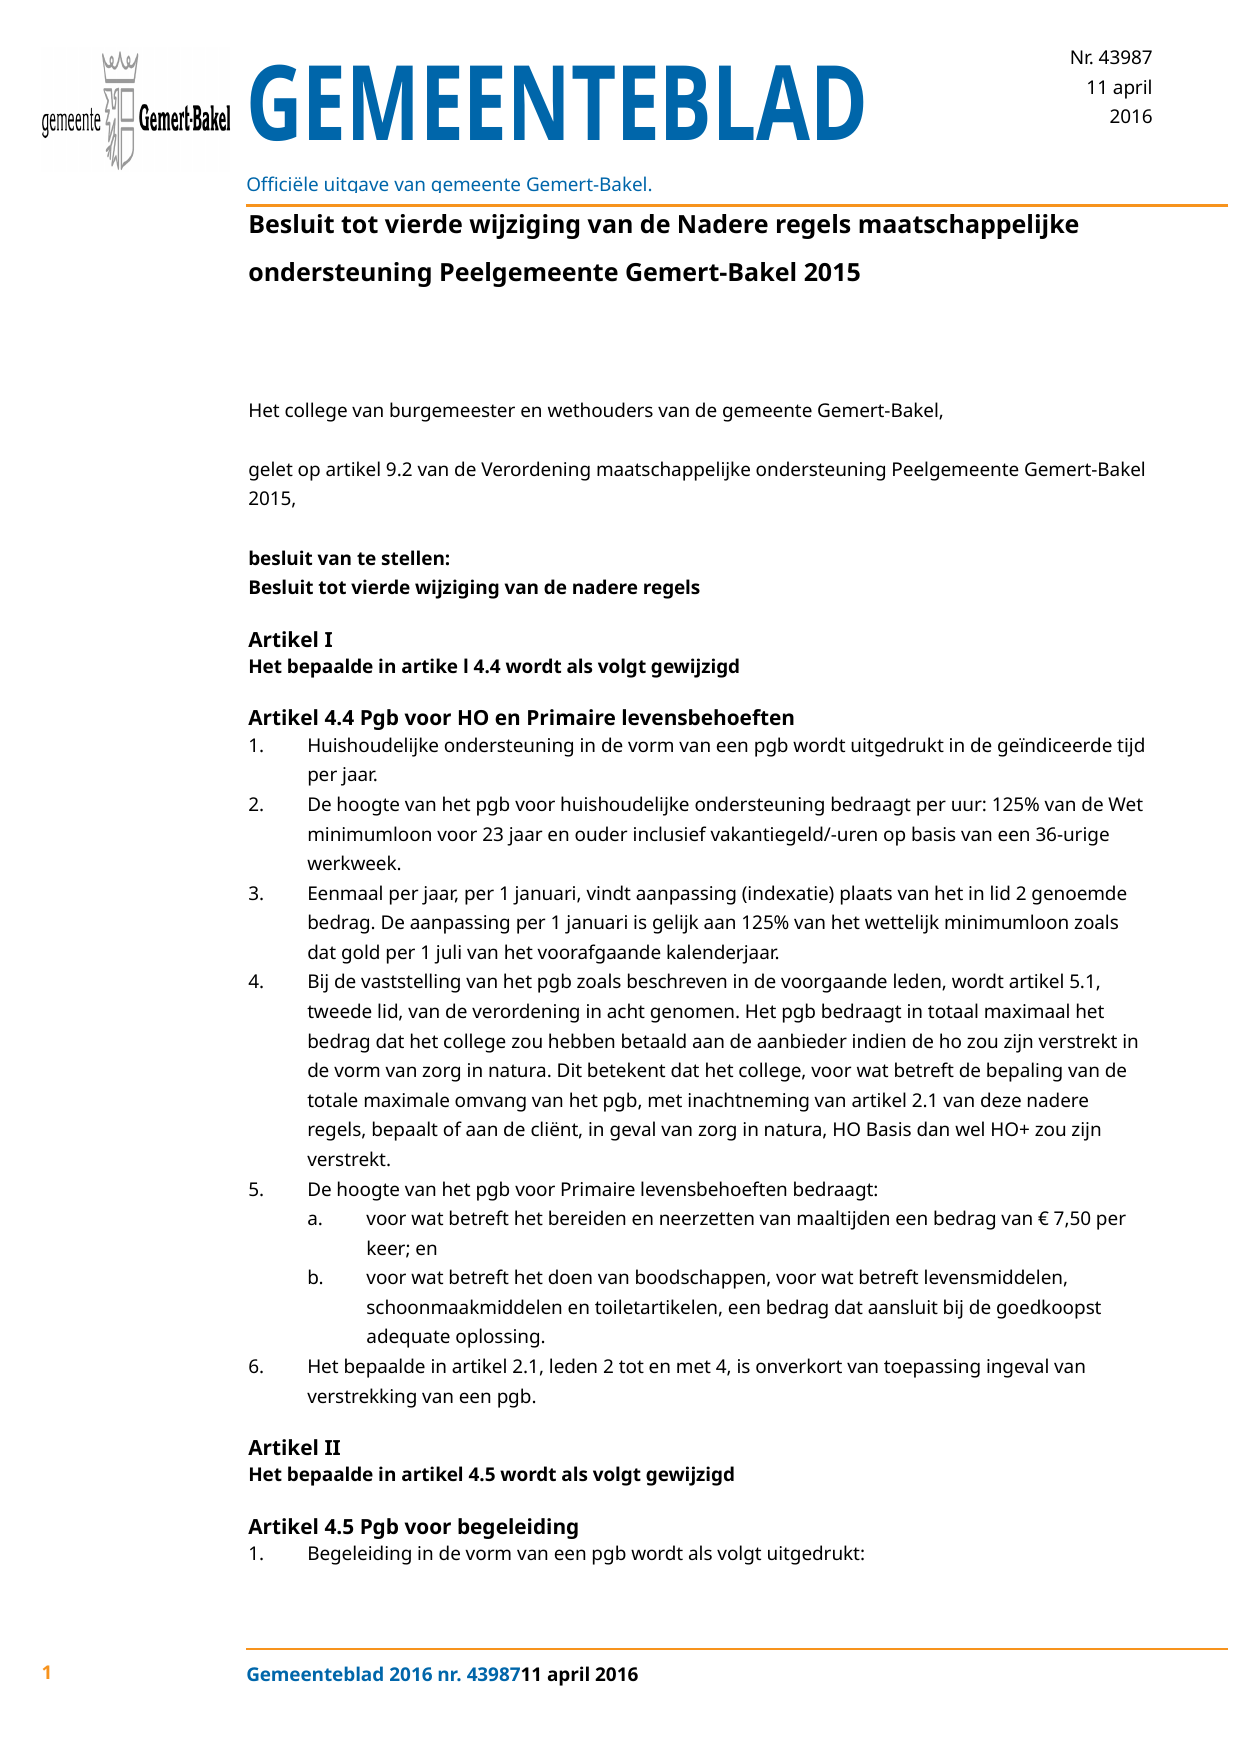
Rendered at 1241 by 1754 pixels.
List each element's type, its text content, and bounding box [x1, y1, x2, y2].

list Huishoudelijke ondersteuning in de vorm van een pgb wordt uitgedrukt in de geïndiceerde tijd per jaar. [248, 732, 1152, 787]
picture [41, 47, 231, 172]
text Artikel I [248, 625, 1152, 653]
list Eenmaal per jaar, per 1 januari, vindt aanpassing (indexatie) plaats van het in lid 2 genoemde bedrag. De aanpassing per 1 januari is gelijk aan 125% van het wettelijk minimumloon zoals dat gold per 1 juli van het voorafgaande kalenderjaar. [248, 880, 1152, 965]
text Het bepaalde in artikel 4.5 wordt als volgt gewijzigd [248, 1462, 1152, 1487]
text gelet op artikel 9.2 van de Verordening maatschappelijke ondersteuning Peelgemeente Gemert-Bakel 2015, [248, 456, 1152, 511]
list voor wat betreft het doen van boodschappen, voor wat betreft levensmiddelen, schoonmaakmiddelen en toiletartikelen, een bedrag dat aansluit bij de goedkoopst adequate oplossing. [307, 1264, 1152, 1349]
list voor wat betreft het bereiden en neerzetten van maaltijden een bedrag van € 7,50 per keer; en [307, 1205, 1152, 1261]
text Artikel 4.4 Pgb voor HO en Primaire levensbehoeften [248, 703, 1152, 732]
list Bij de vaststelling van het pgb zoals beschreven in de voorgaande leden, wordt artikel 5.1, tweede lid, van de verordening in acht genomen. Het pgb bedraagt in totaal maximaal het bedrag dat het college zou hebben betaald aan de aanbieder indien de ho zou zijn verstrekt in de vorm van zorg in natura. Dit betekent dat het college, voor wat betreft de bepaling van de totale maximale omvang van het pgb, met inachtneming van artikel 2.1 van deze nadere regels, bepaalt of aan de cliënt, in geval van zorg in natura, HO Basis dan wel HO+ zou zijn verstrekt. [248, 969, 1152, 1172]
text Het college van burgemeester en wethouders van de gemeente Gemert-Bakel, [248, 397, 1152, 422]
text Artikel II [248, 1433, 1152, 1462]
text besluit van te stellen: [248, 545, 1152, 570]
list De hoogte van het pgb voor Primaire levensbehoeften bedraagt: [248, 1176, 1152, 1201]
list De hoogte van het pgb voor huishoudelijke ondersteuning bedraagt per uur: 125% van de Wet minimumloon voor 23 jaar en ouder inclusief vakantiegeld/-uren op basis van een 36-urige werkweek. [248, 791, 1152, 876]
list Het bepaalde in artikel 2.1, leden 2 tot en met 4, is onverkort van toepassing ingeval van verstrekking van een pgb. [248, 1353, 1152, 1408]
list Begeleiding in de vorm van een pgb wordt als volgt uitgedrukt: [248, 1541, 1152, 1566]
text Besluit tot vierde wijziging van de Nadere regels maatschappelijke ondersteuning Peelgemeente Gemert-Bakel 2015 [248, 207, 1152, 288]
text Besluit tot vierde wijziging van de nadere regels [248, 574, 1152, 600]
text Het bepaalde in artike l 4.4 wordt als volgt gewijzigd [248, 653, 1152, 679]
text Artikel 4.5 Pgb voor begeleiding [248, 1512, 1152, 1541]
